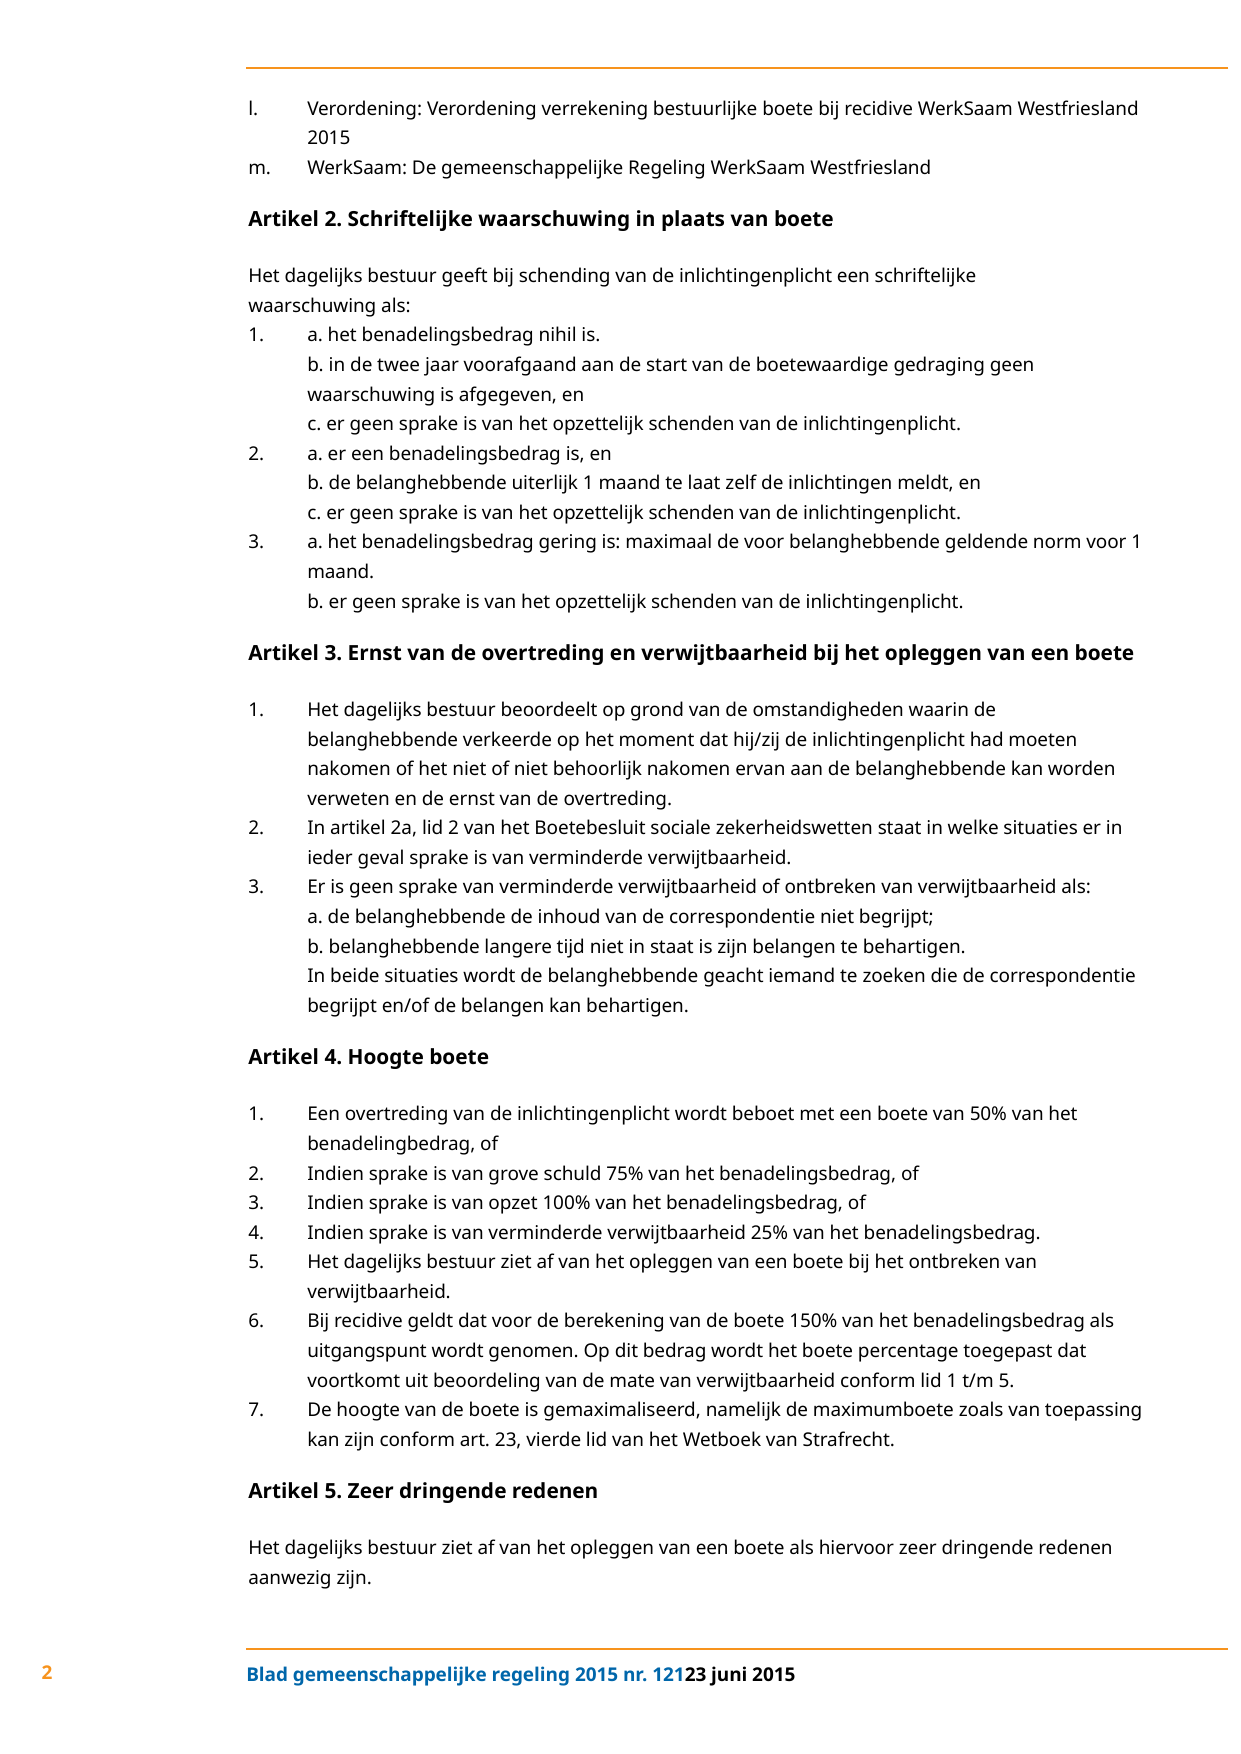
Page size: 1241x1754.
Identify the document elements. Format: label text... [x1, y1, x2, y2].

list b. in de twee jaar voorafgaand aan de start van de boetewaardige gedraging geen waarschuwing is afgegeven, en [248, 351, 1152, 406]
list a. de belanghebbende de inhoud van de correspondentie niet begrijpt; [248, 903, 1152, 929]
list Indien sprake is van verminderde verwijtbaarheid 25% van het benadelingsbedrag. [248, 1219, 1152, 1244]
list In artikel 2a, lid 2 van het Boetebesluit sociale zekerheidswetten staat in welke situaties er in ieder geval sprake is van verminderde verwijtbaarheid. [248, 814, 1152, 870]
list a. het benadelingsbedrag gering is: maximaal de voor belanghebbende geldende norm voor 1 maand. [248, 529, 1152, 584]
list Verordening: Verordening verrekening bestuurlijke boete bij recidive WerkSaam Westfriesland 2015 [248, 95, 1152, 150]
list In beide situaties wordt de belanghebbende geacht iemand te zoeken die de correspondentie begrijpt en/of de belangen kan behartigen. [248, 962, 1152, 1018]
text Artikel 5. Zeer dringende redenen [248, 1476, 1152, 1505]
picture [41, 47, 231, 172]
list De hoogte van de boete is gemaximaliseerd, namelijk de maximumboete zoals van toepassing kan zijn conform art. 23, vierde lid van het Wetboek van Strafrecht. [248, 1396, 1152, 1452]
list Het dagelijks bestuur ziet af van het opleggen van een boete bij het ontbreken van verwijtbaarheid. [248, 1248, 1152, 1304]
list c. er geen sprake is van het opzettelijk schenden van de inlichtingenplicht. [248, 499, 1152, 525]
list a. er een benadelingsbedrag is, en [248, 440, 1152, 466]
list b. belanghebbende langere tijd niet in staat is zijn belangen te behartigen. [248, 933, 1152, 959]
text Artikel 2. Schriftelijke waarschuwing in plaats van boete [248, 204, 1152, 233]
list b. de belanghebbende uiterlijk 1 maand te laat zelf de inlichtingen meldt, en [248, 469, 1152, 495]
text Het dagelijks bestuur geeft bij schending van de inlichtingenplicht een schriftelijke [248, 262, 1152, 288]
list WerkSaam: De gemeenschappelijke Regeling WerkSaam Westfriesland [248, 154, 1152, 180]
list Indien sprake is van grove schuld 75% van het benadelingsbedrag, of [248, 1160, 1152, 1185]
list b. er geen sprake is van het opzettelijk schenden van de inlichtingenplicht. [248, 588, 1152, 613]
list Een overtreding van de inlichtingenplicht wordt beboet met een boete van 50% van het benadelingbedrag, of [248, 1101, 1152, 1156]
list a. het benadelingsbedrag nihil is. [248, 322, 1152, 347]
text waarschuwing als: [248, 292, 1152, 318]
list Het dagelijks bestuur beoordeelt op grond van de omstandigheden waarin de belanghebbende verkeerde op het moment dat hij/zij de inlichtingenplicht had moeten nakomen of het niet of niet behoorlijk nakomen ervan aan de belanghebbende kan worden verweten en de ernst van de overtreding. [248, 696, 1152, 811]
text Artikel 4. Hoogte boete [248, 1042, 1152, 1071]
text Artikel 3. Ernst van de overtreding en verwijtbaarheid bij het opleggen van een boete [248, 638, 1152, 667]
list c. er geen sprake is van het opzettelijk schenden van de inlichtingenplicht. [248, 410, 1152, 436]
list Er is geen sprake van verminderde verwijtbaarheid of ontbreken van verwijtbaarheid als: [248, 874, 1152, 899]
list Bij recidive geldt dat voor de berekening van de boete 150% van het benadelingsbedrag als uitgangspunt wordt genomen. Op dit bedrag wordt het boete percentage toegepast dat voortkomt uit beoordeling van de mate van verwijtbaarheid conform lid 1 t/m 5. [248, 1308, 1152, 1392]
text Het dagelijks bestuur ziet af van het opleggen van een boete als hiervoor zeer dringende redenen aanwezig zijn. [248, 1534, 1152, 1590]
list Indien sprake is van opzet 100% van het benadelingsbedrag, of [248, 1189, 1152, 1215]
